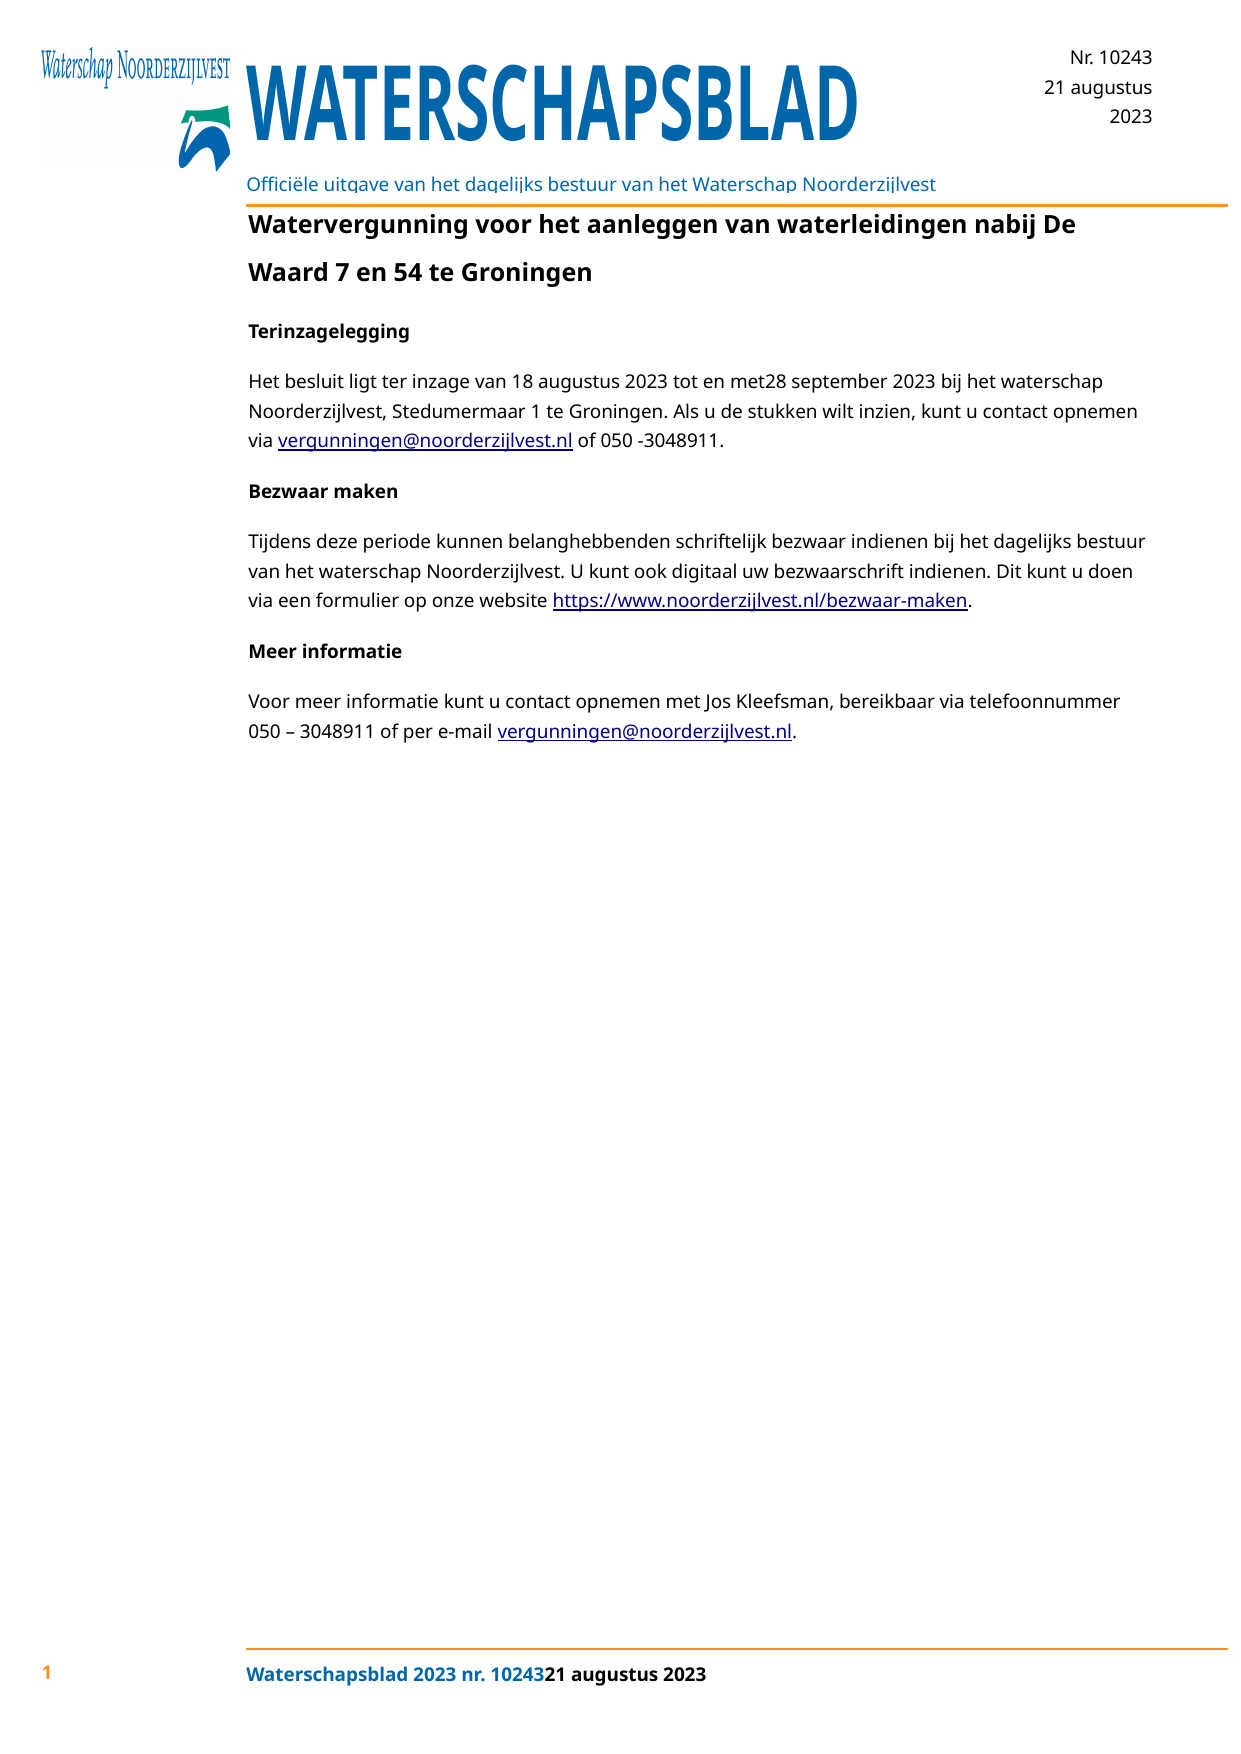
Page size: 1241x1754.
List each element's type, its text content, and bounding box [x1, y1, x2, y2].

text Meer informatie [248, 638, 1152, 664]
text Voor meer informatie kunt u contact opnemen met Jos Kleefsman, bereikbaar via telefoonnummer 050 – 3048911 of per e-mail vergunningen@noorderzijlvest.nl. [248, 688, 1152, 744]
text Terinzagelegging [248, 318, 1152, 344]
text Watervergunning voor het aanleggen van waterleidingen nabij De Waard 7 en 54 te Groningen [248, 207, 1152, 288]
text Tijdens deze periode kunnen belanghebbenden schriftelijk bezwaar indienen bij het dagelijks bestuur van het waterschap Noorderzijlvest. U kunt ook digitaal uw bezwaarschrift indienen. Dit kunt u doen via een formulier op onze website https://www.noorderzijlvest.nl/bezwaar-maken. [248, 528, 1152, 613]
text Bezwaar maken [248, 478, 1152, 504]
text Het besluit ligt ter inzage van 18 augustus 2023 tot en met28 september 2023 bij het waterschap Noorderzijlvest, Stedumermaar 1 te Groningen. Als u de stukken wilt inzien, kunt u contact opnemen via vergunningen@noorderzijlvest.nl of 050 -3048911. [248, 368, 1152, 453]
picture [41, 47, 231, 172]
